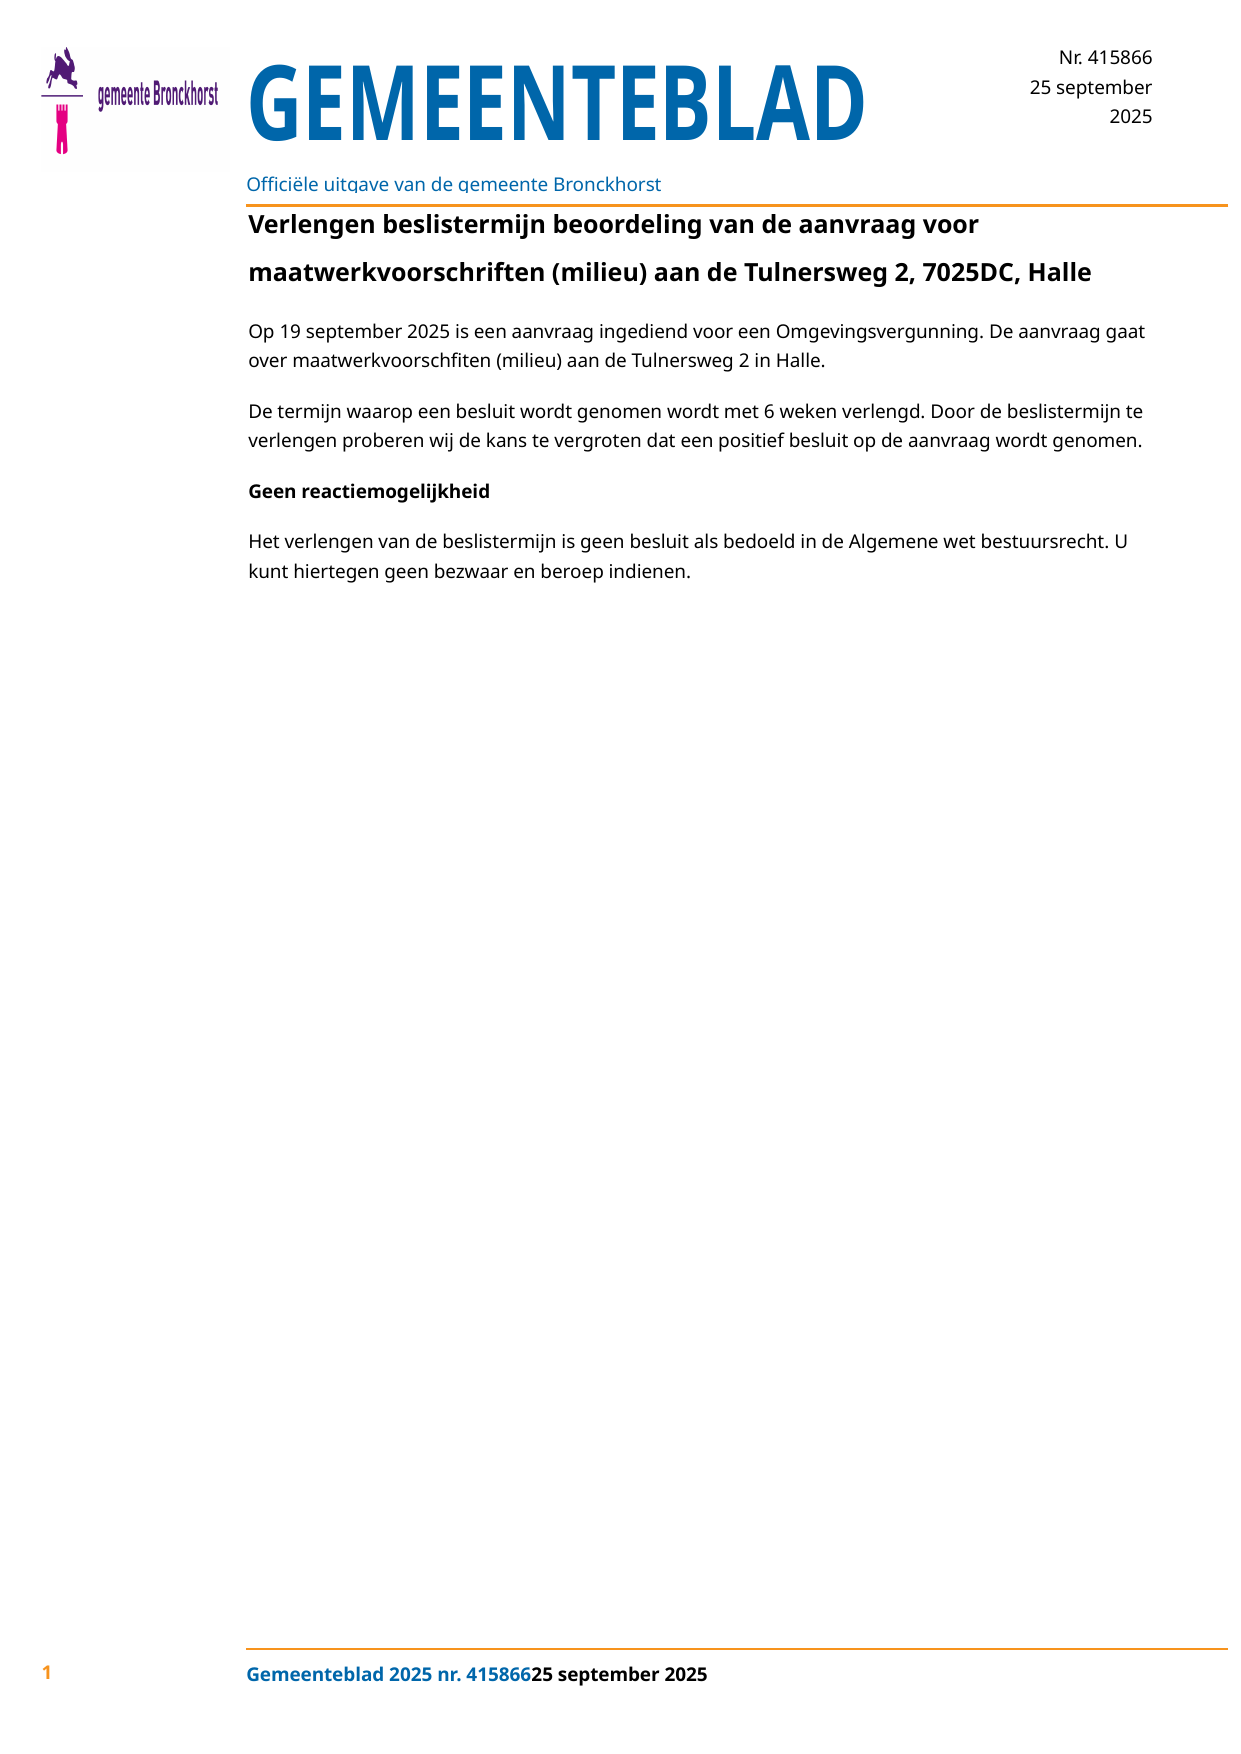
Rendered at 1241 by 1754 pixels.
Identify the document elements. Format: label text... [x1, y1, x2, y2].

text Geen reactiemogelijkheid [248, 478, 1152, 504]
text Verlengen beslistermijn beoordeling van de aanvraag voor maatwerkvoorschriften (milieu) aan de Tulnersweg 2, 7025DC, Halle [248, 207, 1152, 288]
text Op 19 september 2025 is een aanvraag ingediend voor een Omgevingsvergunning. De aanvraag gaat over maatwerkvoorschfiten (milieu) aan de Tulnersweg 2 in Halle. [248, 318, 1152, 373]
text Het verlengen van de beslistermijn is geen besluit als bedoeld in de Algemene wet bestuursrecht. U kunt hiertegen geen bezwaar en beroep indienen. [248, 528, 1152, 584]
text De termijn waarop een besluit wordt genomen wordt met 6 weken verlengd. Door de beslistermijn te verlengen proberen wij de kans te vergroten dat een positief besluit op de aanvraag wordt genomen. [248, 398, 1152, 453]
picture [41, 47, 231, 172]
